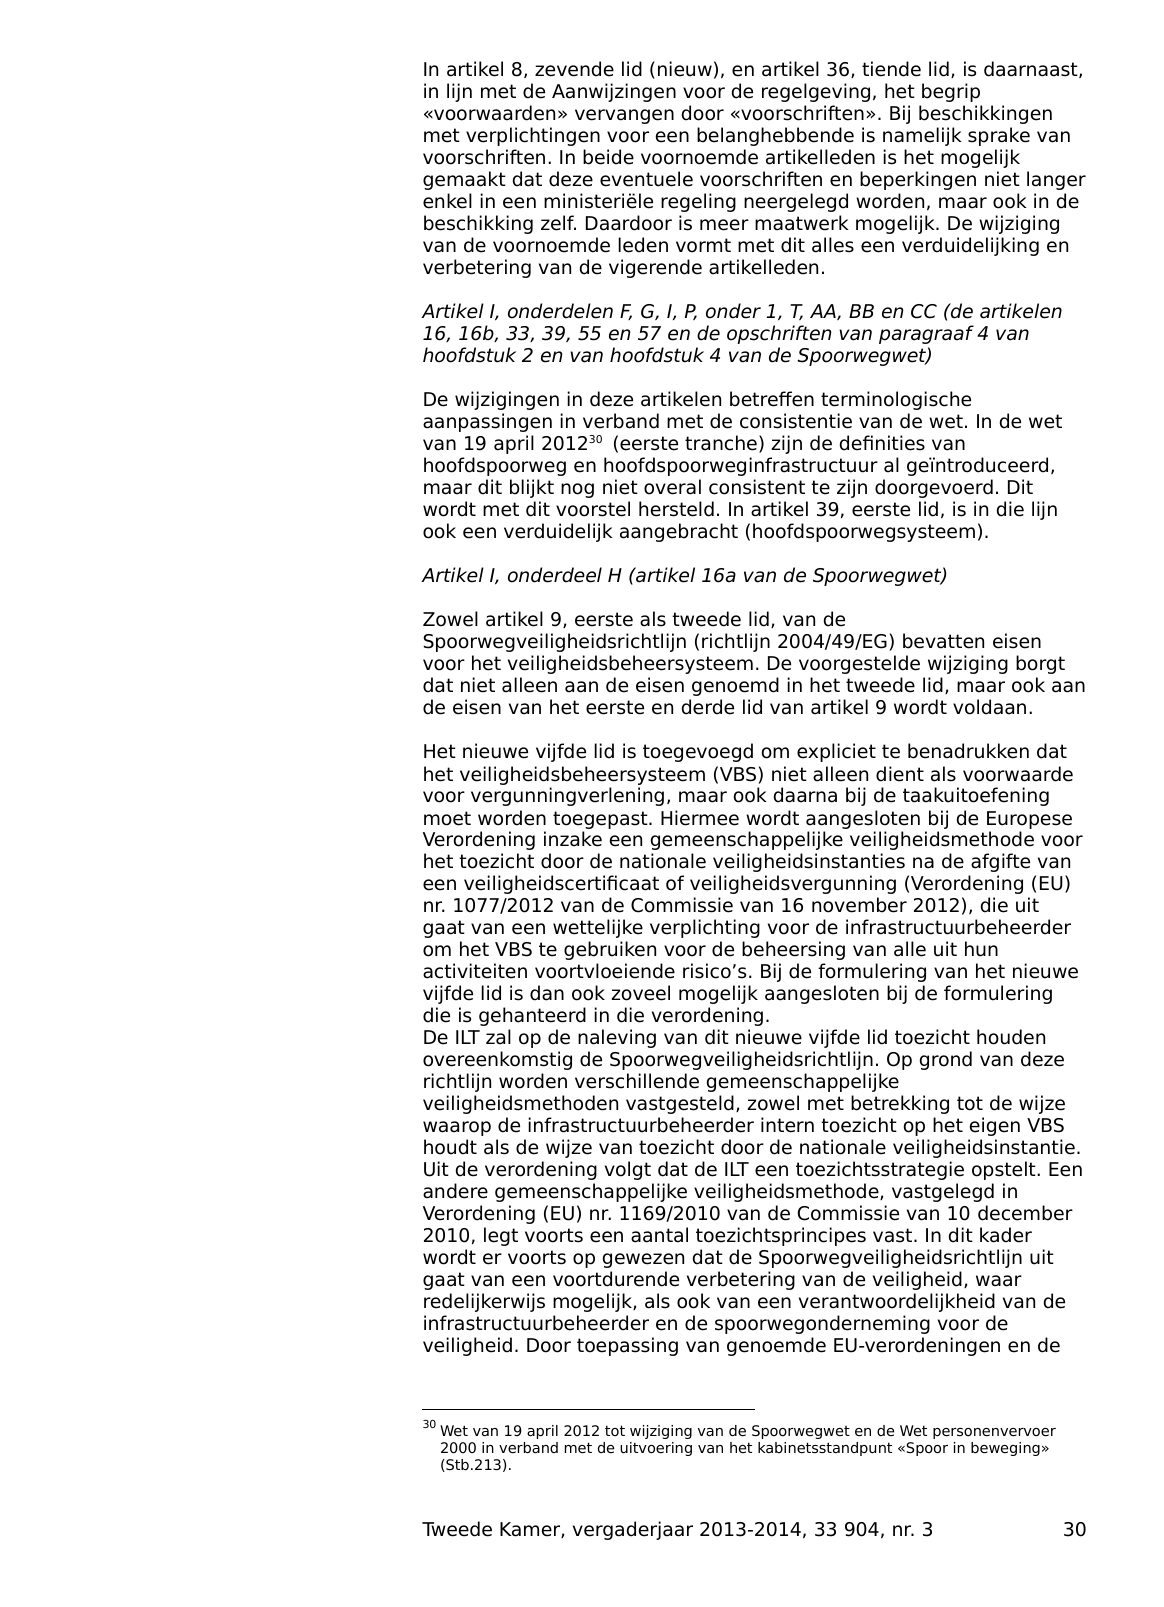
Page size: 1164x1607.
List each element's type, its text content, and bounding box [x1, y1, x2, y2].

text In artikel 8, zevende lid (nieuw), en artikel 36, tiende lid, is daarnaast, in lijn met de Aanwijzingen voor de regelgeving, het begrip «voorwaarden» vervangen door «voorschriften». Bij beschikkingen met verplichtingen voor een belanghebbende is namelijk sprake van voorschriften. In beide voornoemde artikelleden is het mogelijk gemaakt dat deze eventuele voorschriften en beperkingen niet langer enkel in een ministeriële regeling neergelegd worden, maar ook in de beschikking zelf. Daardoor is meer maatwerk mogelijk. De wijziging van de voornoemde leden vormt met dit alles een verduidelijking en verbetering van de vigerende artikelleden. [422, 59, 1087, 279]
text Wet van 19 april 2012 tot wijziging van de Spoorwegwet en de Wet personenvervoer 2000 in verband met de uitvoering van het kabinetsstandpunt «Spoor in beweging» (Stb.213). [422, 1418, 1087, 1474]
text Zowel artikel 9, eerste als tweede lid, van de Spoorwegveiligheidsrichtlijn (richtlijn 2004/49/EG) bevatten eisen voor het veiligheidsbeheersysteem. De voorgestelde wijziging borgt dat niet alleen aan de eisen genoemd in het tweede lid, maar ook aan de eisen van het eerste en derde lid van artikel 9 wordt voldaan. [422, 609, 1087, 719]
text Het nieuwe vijfde lid is toegevoegd om expliciet te benadrukken dat het veiligheidsbeheersysteem (VBS) niet alleen dient als voorwaarde voor vergunningverlening, maar ook daarna bij de taakuitoefening moet worden toegepast. Hiermee wordt aangesloten bij de Europese Verordening inzake een gemeenschappelijke veiligheidsmethode voor het toezicht door de nationale veiligheidsinstanties na de afgifte van een veiligheidscertificaat of veiligheidsvergunning (Verordening (EU) nr. 1077/2012 van de Commissie van 16 november 2012), die uit gaat van een wettelijke verplichting voor de infrastructuurbeheerder om het VBS te gebruiken voor de beheersing van alle uit hun activiteiten voortvloeiende risico’s. Bij de formulering van het nieuwe vijfde lid is dan ook zoveel mogelijk aangesloten bij de formulering die is gehanteerd in die verordening. [422, 741, 1087, 1027]
text De ILT zal op de naleving van dit nieuwe vijfde lid toezicht houden overeenkomstig de Spoorwegveiligheidsrichtlijn. Op grond van deze richtlijn worden verschillende gemeenschappelijke veiligheidsmethoden vastgesteld, zowel met betrekking tot de wijze waarop de infrastructuurbeheerder intern toezicht op het eigen VBS houdt als de wijze van toezicht door de nationale veiligheidsinstantie. Uit de verordening volgt dat de ILT een toezichtsstrategie opstelt. Een andere gemeenschappelijke veiligheidsmethode, vastgelegd in Verordening (EU) nr. 1169/2010 van de Commissie van 10 december 2010, legt voorts een aantal toezichtsprincipes vast. In dit kader wordt er voorts op gewezen dat de Spoorwegveiligheidsrichtlijn uit gaat van een voortdurende verbetering van de veiligheid, waar redelijkerwijs mogelijk, als ook van een verantwoordelijkheid van de infrastructuurbeheerder en de spoorwegonderneming voor de veiligheid. Door toepassing van genoemde EU-verordeningen en de [422, 1027, 1087, 1357]
subtitle Artikel I, onderdelen F, G, I, P, onder 1, T, AA, BB en CC (de artikelen 16, 16b, 33, 39, 55 en 57 en de opschriften van paragraaf 4 van hoofdstuk 2 en van hoofdstuk 4 van de Spoorwegwet) [422, 301, 1087, 367]
text De wijzigingen in deze artikelen betreffen terminologische aanpassingen in verband met de consistentie van de wet. In de wet van 19 april 2012 (eerste tranche) zijn de definities van hoofdspoorweg en hoofdspoorweginfrastructuur al geïntroduceerd, maar dit blijkt nog niet overal consistent te zijn doorgevoerd. Dit wordt met dit voorstel hersteld. In artikel 39, eerste lid, is in die lijn ook een verduidelijk aangebracht (hoofdspoorwegsysteem). [422, 389, 1087, 543]
subtitle Artikel I, onderdeel H (artikel 16a van de Spoorwegwet) [422, 565, 1087, 587]
